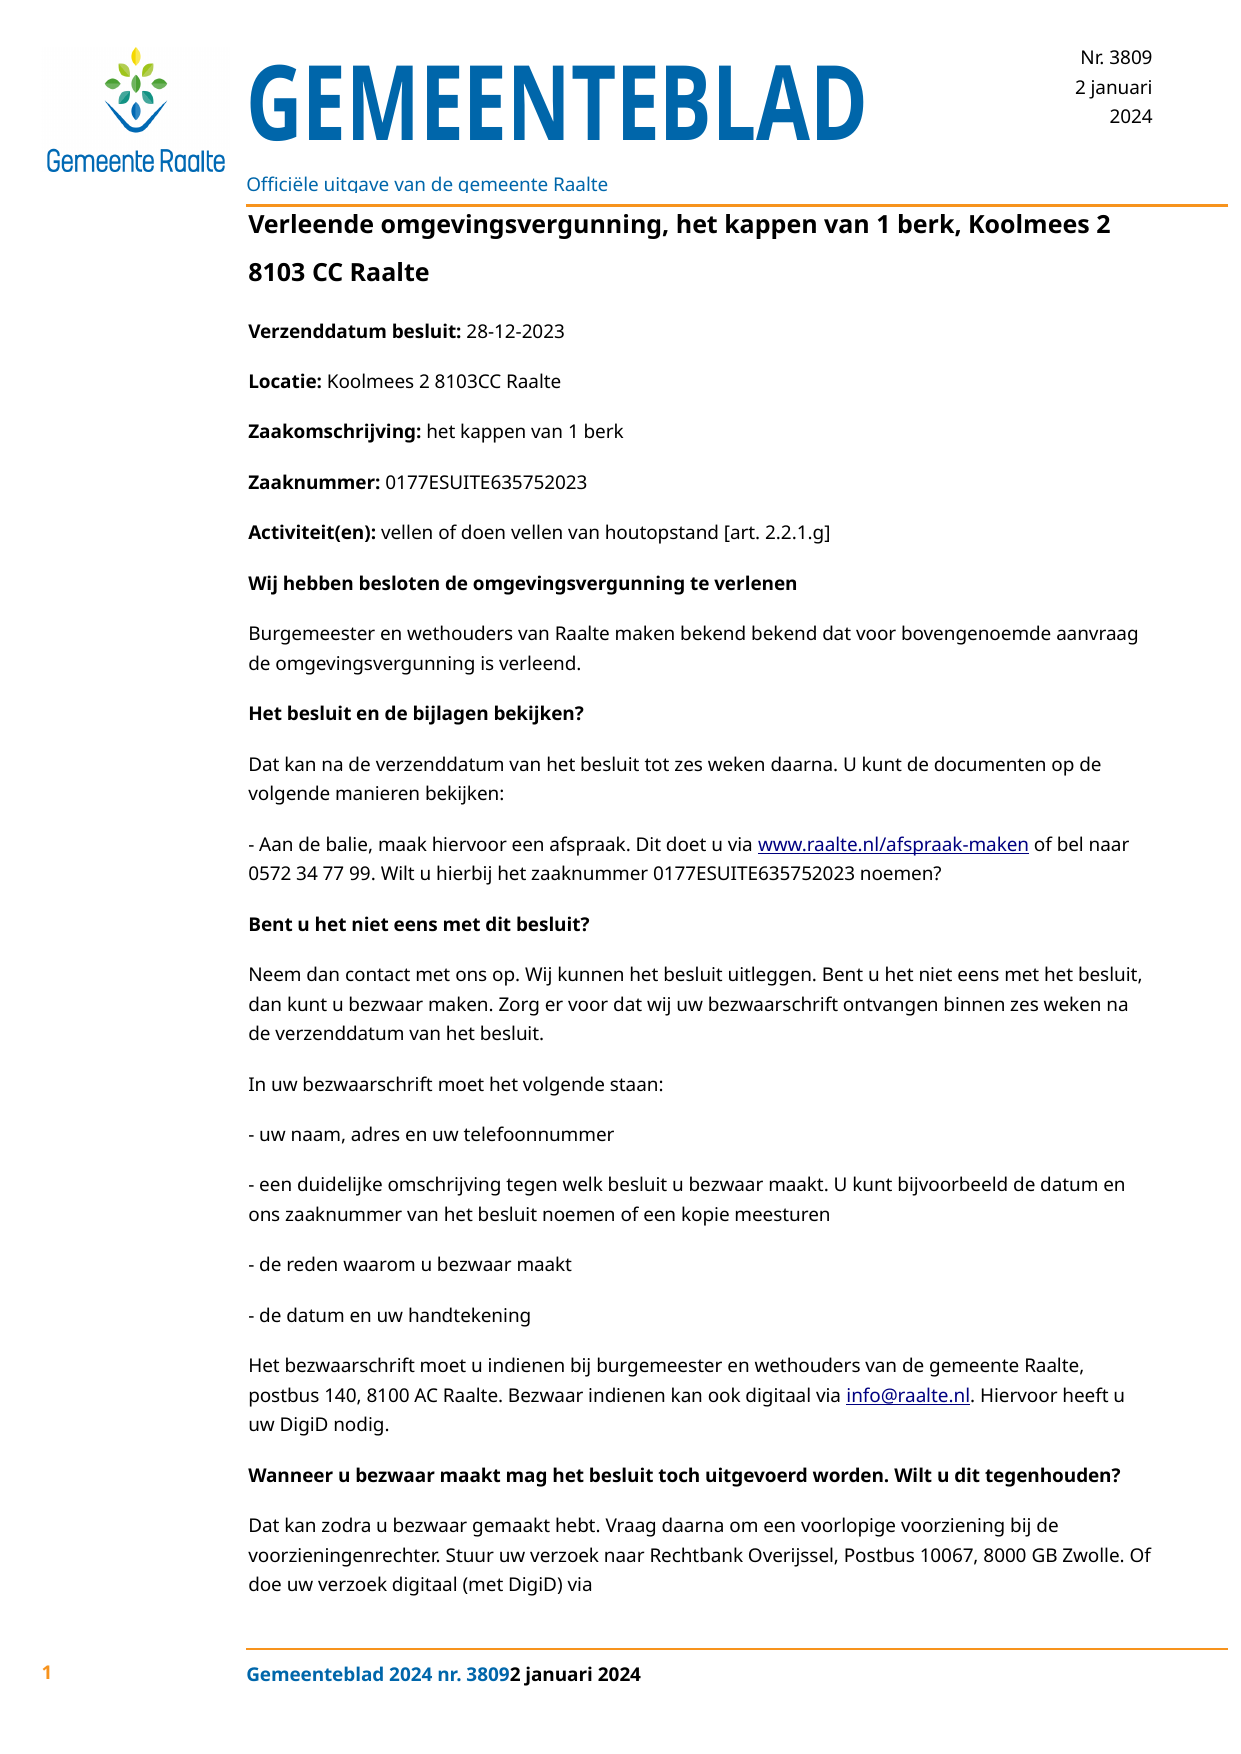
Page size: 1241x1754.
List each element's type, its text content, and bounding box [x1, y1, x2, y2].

text Neem dan contact met ons op. Wij kunnen het besluit uitleggen. Bent u het niet eens met het besluit, dan kunt u bezwaar maken. Zorg er voor dat wij uw bezwaarschrift ontvangen binnen zes weken na de verzenddatum van het besluit. [248, 961, 1152, 1046]
text Wij hebben besloten de omgevingsvergunning te verlenen [248, 570, 1152, 596]
text Verleende omgevingsvergunning, het kappen van 1 berk, Koolmees 2 8103 CC Raalte [248, 207, 1152, 288]
text - de reden waarom u bezwaar maakt [248, 1252, 1152, 1277]
text - uw naam, adres en uw telefoonnummer [248, 1121, 1152, 1147]
picture [41, 47, 231, 172]
text Dat kan zodra u bezwaar gemaakt hebt. Vraag daarna om een voorlopige voorziening bij de voorzieningenrechter. Stuur uw verzoek naar Rechtbank Overijssel, Postbus 10067, 8000 GB Zwolle. Of doe uw verzoek digitaal (met DigiD) via [248, 1512, 1152, 1597]
text Burgemeester en wethouders van Raalte maken bekend bekend dat voor bovengenoemde aanvraag de omgevingsvergunning is verleend. [248, 620, 1152, 676]
text Zaakomschrijving: het kappen van 1 berk [248, 419, 1152, 444]
text Dat kan na de verzenddatum van het besluit tot zes weken daarna. U kunt de documenten op de volgende manieren bekijken: [248, 751, 1152, 806]
text Het besluit en de bijlagen bekijken? [248, 700, 1152, 726]
text Verzenddatum besluit: 28-12-2023 [248, 318, 1152, 344]
text - Aan de balie, maak hiervoor een afspraak. Dit doet u via www.raalte.nl/afspraak-maken of bel naar 0572 34 77 99. Wilt u hierbij het zaaknummer 0177ESUITE635752023 noemen? [248, 831, 1152, 886]
text Activiteit(en): vellen of doen vellen van houtopstand [art. 2.2.1.g] [248, 519, 1152, 545]
text - een duidelijke omschrijving tegen welk besluit u bezwaar maakt. U kunt bijvoorbeeld de datum en ons zaaknummer van het besluit noemen of een kopie meesturen [248, 1172, 1152, 1227]
text Bent u het niet eens met dit besluit? [248, 911, 1152, 937]
text Wanneer u bezwaar maakt mag het besluit toch uitgevoerd worden. Wilt u dit tegenhouden? [248, 1462, 1152, 1488]
text Het bezwaarschrift moet u indienen bij burgemeester en wethouders van de gemeente Raalte, postbus 140, 8100 AC Raalte. Bezwaar indienen kan ook digitaal via info@raalte.nl. Hiervoor heeft u uw DigiD nodig. [248, 1352, 1152, 1437]
text Zaaknummer: 0177ESUITE635752023 [248, 469, 1152, 495]
text In uw bezwaarschrift moet het volgende staan: [248, 1071, 1152, 1097]
text - de datum en uw handtekening [248, 1302, 1152, 1328]
text Locatie: Koolmees 2 8103CC Raalte [248, 368, 1152, 394]
